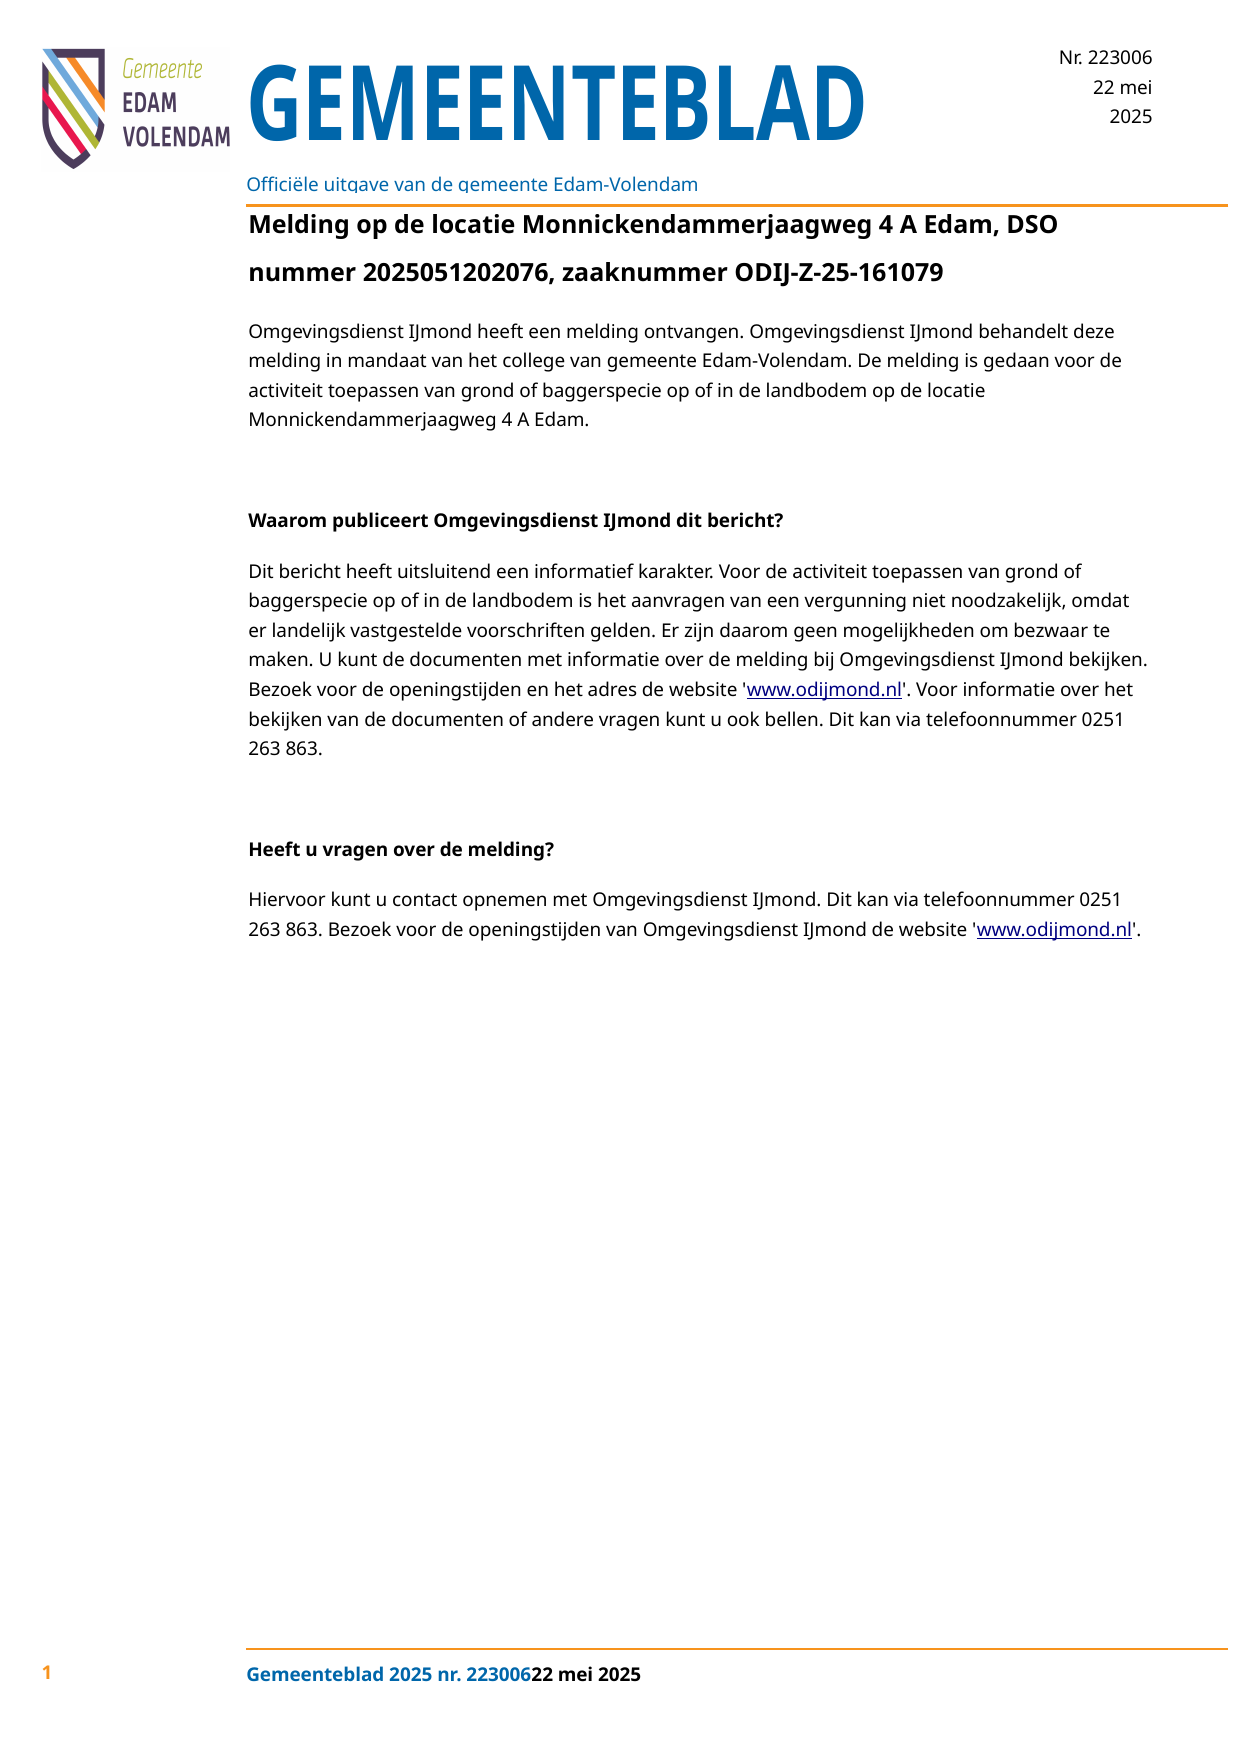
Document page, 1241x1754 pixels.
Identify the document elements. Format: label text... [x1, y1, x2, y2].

text Omgevingsdienst IJmond heeft een melding ontvangen. Omgevingsdienst IJmond behandelt deze melding in mandaat van het college van gemeente Edam-Volendam. De melding is gedaan voor de activiteit toepassen van grond of baggerspecie op of in de landbodem op de locatie Monnickendammerjaagweg 4 A Edam. [248, 318, 1152, 432]
text Hiervoor kunt u contact opnemen met Omgevingsdienst IJmond. Dit kan via telefoonnummer 0251 263 863. Bezoek voor de openingstijden van Omgevingsdienst IJmond de website 'www.odijmond.nl'. [248, 887, 1152, 942]
text Melding op de locatie Monnickendammerjaagweg 4 A Edam, DSO nummer 2025051202076, zaaknummer ODIJ-Z-25-161079 [248, 207, 1152, 288]
text Dit bericht heeft uitsluitend een informatief karakter. Voor de activiteit toepassen van grond of baggerspecie op of in de landbodem is het aanvragen van een vergunning niet noodzakelijk, omdat er landelijk vastgestelde voorschriften gelden. Er zijn daarom geen mogelijkheden om bezwaar te maken. U kunt de documenten met informatie over de melding bij Omgevingsdienst IJmond bekijken. Bezoek voor de openingstijden en het adres de website 'www.odijmond.nl'. Voor informatie over het bekijken van de documenten of andere vragen kunt u ook bellen. Dit kan via telefoonnummer 0251 263 863. [248, 558, 1152, 761]
text Waarom publiceert Omgevingsdienst IJmond dit bericht? [248, 507, 1152, 533]
picture [41, 47, 231, 172]
text Heeft u vragen over de melding? [248, 836, 1152, 862]
